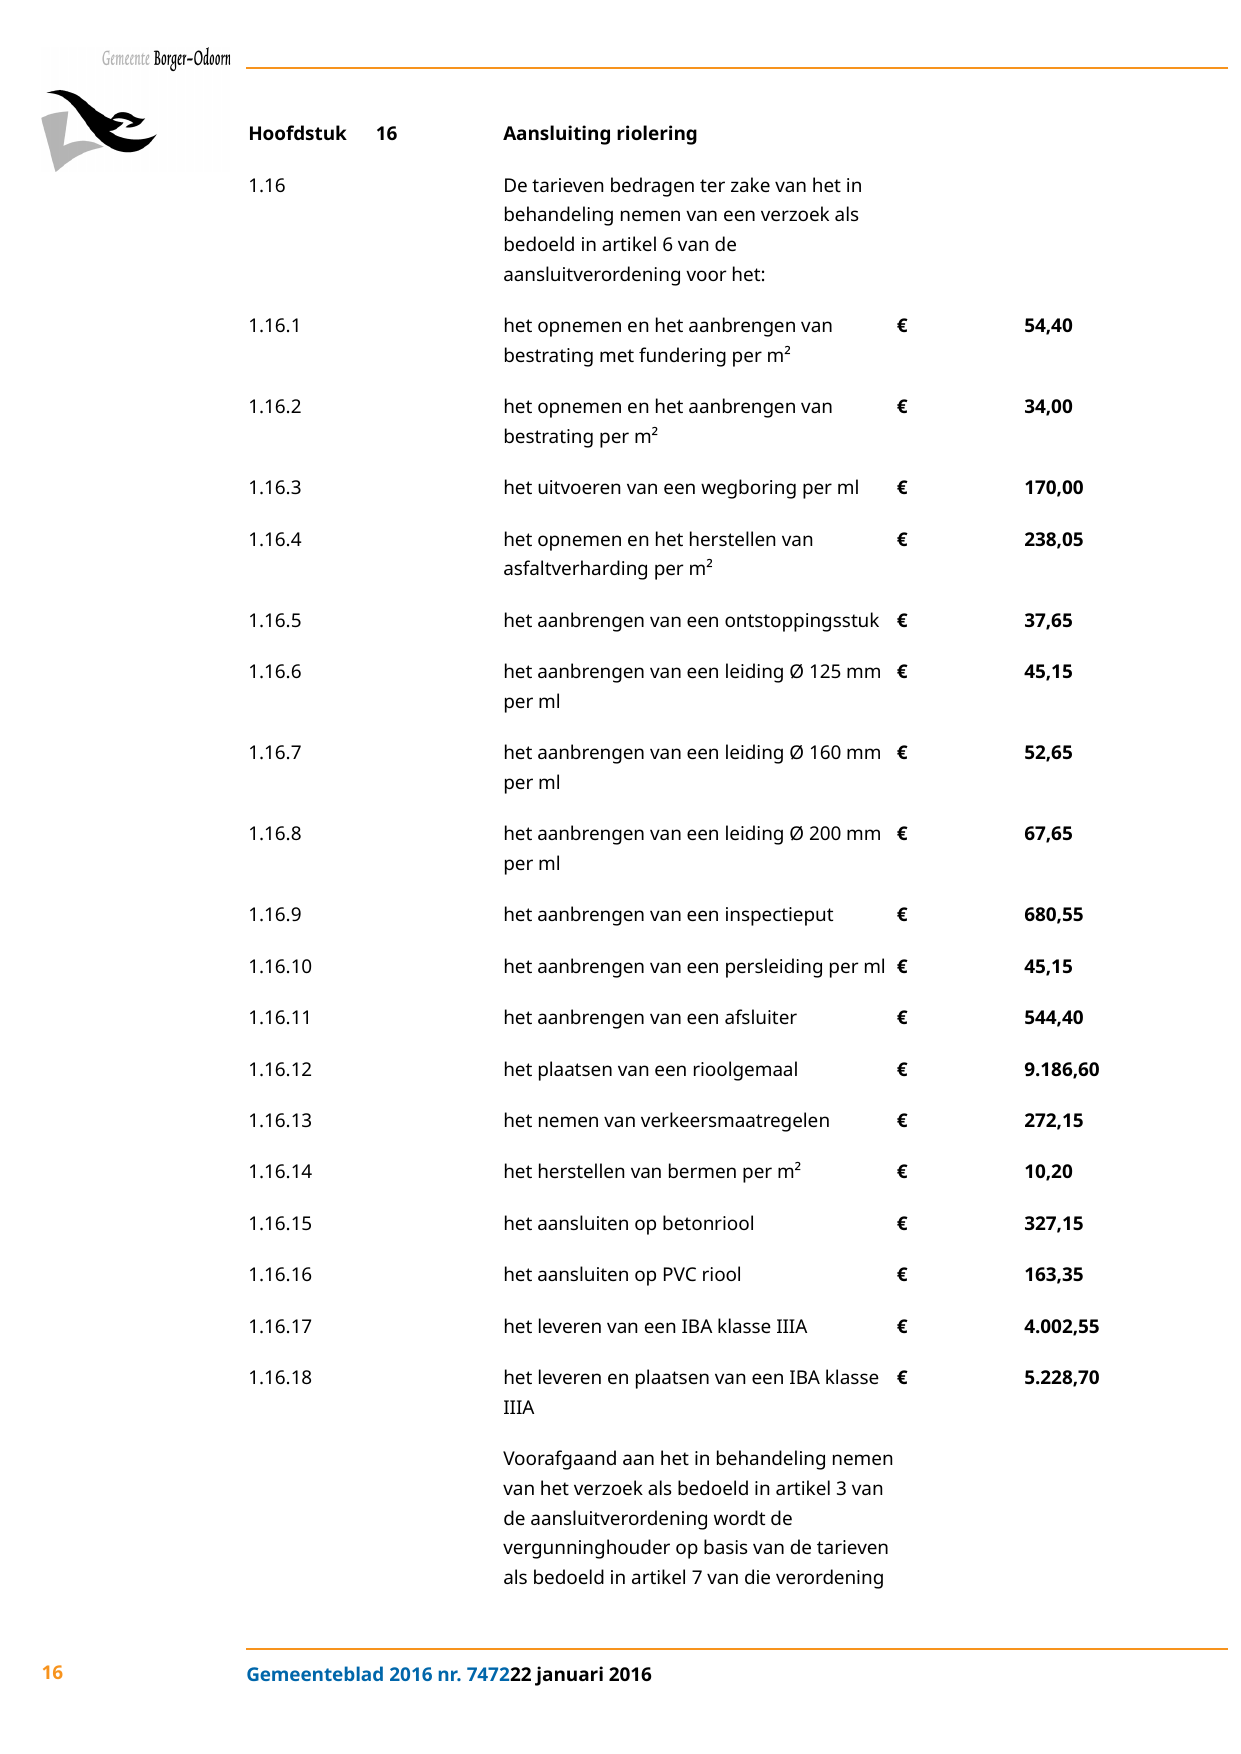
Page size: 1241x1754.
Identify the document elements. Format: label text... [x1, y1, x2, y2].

table_cell 45,15 [1024, 953, 1152, 978]
table_cell [248, 714, 376, 739]
table_cell 1.16.4 [248, 526, 376, 581]
table_cell [376, 795, 503, 820]
table_cell € [897, 1262, 1024, 1287]
table_cell [503, 1081, 897, 1107]
table_cell [376, 820, 503, 876]
table_cell [376, 1287, 503, 1313]
table_cell [503, 795, 897, 820]
table_cell € [897, 393, 1024, 448]
table_cell 1.16.18 [248, 1365, 376, 1420]
table_cell [248, 1030, 376, 1056]
table_cell [376, 1446, 503, 1589]
table_cell [897, 795, 1024, 820]
table_cell [1024, 1446, 1152, 1589]
table_cell [503, 368, 897, 393]
table_cell [897, 1287, 1024, 1313]
table_cell het uitvoeren van een wegboring per ml [503, 474, 897, 500]
table_cell [376, 633, 503, 658]
table_cell [1024, 1081, 1152, 1107]
table_cell het aanbrengen van een afsluiter [503, 1004, 897, 1030]
table_cell [376, 1159, 503, 1184]
table_cell 1.16.16 [248, 1262, 376, 1287]
table_cell het leveren en plaatsen van een IBA klasse IIIA [503, 1365, 897, 1420]
table_cell het aanbrengen van een inspectieput [503, 901, 897, 927]
table_cell [376, 1030, 503, 1056]
table_cell 1.16.3 [248, 474, 376, 500]
table_cell [1024, 500, 1152, 526]
table_cell Hoofdstuk [248, 121, 376, 146]
table_cell [248, 500, 376, 526]
table_cell [376, 581, 503, 607]
table_cell [1024, 1339, 1152, 1364]
table_cell [897, 286, 1024, 312]
table_cell [1024, 172, 1152, 286]
table_cell het opnemen en het aanbrengen van bestrating per m² [503, 393, 897, 448]
table_cell [503, 146, 897, 172]
table_cell [248, 633, 376, 658]
table_cell € [897, 474, 1024, 500]
table_cell [897, 1081, 1024, 1107]
table_cell € [897, 953, 1024, 978]
table_cell € [897, 739, 1024, 794]
table_cell [248, 876, 376, 901]
table_cell [376, 312, 503, 367]
table_cell [248, 979, 376, 1004]
table_cell € [897, 1210, 1024, 1236]
table_cell [376, 95, 503, 121]
table_cell 4.002,55 [1024, 1313, 1152, 1339]
table_cell [376, 1107, 503, 1133]
table_cell [1024, 581, 1152, 607]
table_cell [376, 1365, 503, 1420]
table_cell [503, 581, 897, 607]
table_cell [376, 658, 503, 713]
table_cell [1024, 1133, 1152, 1159]
table_cell 1.16.5 [248, 607, 376, 632]
picture [41, 47, 231, 172]
table_cell 1.16.11 [248, 1004, 376, 1030]
table_cell Voorafgaand aan het in behandeling nemen van het verzoek als bedoeld in artikel 3 van de aansluitverordening wordt de vergunninghouder op basis van de tarieven als bedoeld in artikel 7 van die verordening [503, 1446, 897, 1589]
table_cell [1024, 876, 1152, 901]
table_cell het herstellen van bermen per m² [503, 1159, 897, 1184]
table_cell [376, 1339, 503, 1364]
table_cell 1.16.9 [248, 901, 376, 927]
table_cell [503, 1236, 897, 1262]
table_cell 170,00 [1024, 474, 1152, 500]
table_cell [503, 1287, 897, 1313]
table_cell [503, 1420, 897, 1446]
table_cell [503, 714, 897, 739]
table_cell [897, 979, 1024, 1004]
table_cell € [897, 1107, 1024, 1133]
table_cell [503, 633, 897, 658]
table_cell [248, 95, 376, 121]
table_cell 34,00 [1024, 393, 1152, 448]
table_cell het nemen van verkeersmaatregelen [503, 1107, 897, 1133]
table_cell [897, 1339, 1024, 1364]
table_cell 272,15 [1024, 1107, 1152, 1133]
table_cell het plaatsen van een rioolgemaal [503, 1056, 897, 1081]
table_cell het aanbrengen van een leiding Ø 200 mm per ml [503, 820, 897, 876]
table_cell 54,40 [1024, 312, 1152, 367]
table_cell [503, 979, 897, 1004]
table_cell [248, 1446, 376, 1589]
table_cell [503, 927, 897, 953]
table_cell 1.16.15 [248, 1210, 376, 1236]
table_cell [376, 1133, 503, 1159]
table_cell het opnemen en het herstellen van asfaltverharding per m² [503, 526, 897, 581]
table_cell [897, 368, 1024, 393]
table_cell 16 [376, 121, 503, 146]
table_cell [897, 633, 1024, 658]
table_cell [376, 1236, 503, 1262]
table_cell € [897, 820, 1024, 876]
table_cell 544,40 [1024, 1004, 1152, 1030]
table_cell 1.16 [248, 172, 376, 286]
table_cell [376, 368, 503, 393]
table_cell € [897, 1313, 1024, 1339]
table_cell [897, 1446, 1024, 1589]
table_cell De tarieven bedragen ter zake van het in behandeling nemen van een verzoek als bedoeld in artikel 6 van de aansluitverordening voor het: [503, 172, 897, 286]
table_cell [1024, 927, 1152, 953]
table_cell 67,65 [1024, 820, 1152, 876]
table_cell [376, 953, 503, 978]
table_cell [1024, 95, 1152, 121]
table_cell het aansluiten op betonriool [503, 1210, 897, 1236]
table_cell 1.16.8 [248, 820, 376, 876]
table_cell € [897, 1056, 1024, 1081]
table_cell [897, 927, 1024, 953]
table_cell [1024, 714, 1152, 739]
table_cell het aanbrengen van een persleiding per ml [503, 953, 897, 978]
table_cell 1.16.7 [248, 739, 376, 794]
table_cell [897, 172, 1024, 286]
table_cell 45,15 [1024, 658, 1152, 713]
table_cell [897, 581, 1024, 607]
table_cell het leveren van een IBA klasse IIIA [503, 1313, 897, 1339]
table_cell [376, 500, 503, 526]
table_cell [503, 286, 897, 312]
table_cell [376, 901, 503, 927]
table_cell [503, 876, 897, 901]
table_cell [376, 1262, 503, 1287]
table_cell € [897, 1159, 1024, 1184]
table_cell [503, 1133, 897, 1159]
table_cell [897, 1030, 1024, 1056]
table_cell [376, 1210, 503, 1236]
table_cell [376, 1081, 503, 1107]
table_cell [376, 979, 503, 1004]
table_cell [248, 1420, 376, 1446]
table_cell [376, 607, 503, 632]
table_cell € [897, 1004, 1024, 1030]
table_cell [1024, 368, 1152, 393]
table_cell 1.16.1 [248, 312, 376, 367]
table_cell [248, 286, 376, 312]
table_cell [1024, 633, 1152, 658]
table_cell [248, 449, 376, 474]
table_cell [1024, 1420, 1152, 1446]
table_cell 5.228,70 [1024, 1365, 1152, 1420]
table_cell [248, 795, 376, 820]
table_cell [248, 927, 376, 953]
table_cell [248, 1287, 376, 1313]
table_cell [376, 526, 503, 581]
table_cell [1024, 121, 1152, 146]
table_cell [376, 146, 503, 172]
table_cell € [897, 312, 1024, 367]
table_cell [897, 714, 1024, 739]
table_cell € [897, 658, 1024, 713]
table_cell 238,05 [1024, 526, 1152, 581]
table_cell 37,65 [1024, 607, 1152, 632]
table_cell [248, 1081, 376, 1107]
table_cell 163,35 [1024, 1262, 1152, 1287]
table_cell [897, 95, 1024, 121]
table_cell 9.186,60 [1024, 1056, 1152, 1081]
table_cell [897, 1420, 1024, 1446]
table_cell 1.16.13 [248, 1107, 376, 1133]
table_cell [376, 449, 503, 474]
table_cell [248, 1184, 376, 1210]
table_cell [503, 95, 897, 121]
table_cell [897, 1184, 1024, 1210]
table_cell [1024, 1184, 1152, 1210]
table_cell [376, 393, 503, 448]
table_cell [376, 172, 503, 286]
table_cell [248, 581, 376, 607]
table_cell het aanbrengen van een leiding Ø 160 mm per ml [503, 739, 897, 794]
table_cell [897, 1236, 1024, 1262]
table_cell [376, 1420, 503, 1446]
table_cell 1.16.10 [248, 953, 376, 978]
table_cell [376, 474, 503, 500]
table_cell [503, 1339, 897, 1364]
table_cell [248, 146, 376, 172]
table_cell 680,55 [1024, 901, 1152, 927]
table_cell [1024, 449, 1152, 474]
table_cell [248, 368, 376, 393]
table_cell het aanbrengen van een leiding Ø 125 mm per ml [503, 658, 897, 713]
table_cell Aansluiting riolering [503, 121, 897, 146]
table_cell [503, 500, 897, 526]
table_cell 327,15 [1024, 1210, 1152, 1236]
table_cell [376, 876, 503, 901]
table_cell [1024, 1287, 1152, 1313]
table_cell [503, 1184, 897, 1210]
table_cell het aanbrengen van een ontstoppingsstuk [503, 607, 897, 632]
table_cell [897, 876, 1024, 901]
table_cell [376, 714, 503, 739]
table_cell 52,65 [1024, 739, 1152, 794]
table_cell [897, 146, 1024, 172]
table_cell [376, 286, 503, 312]
table_cell [503, 449, 897, 474]
table_cell € [897, 901, 1024, 927]
table_cell [248, 1339, 376, 1364]
table_cell [1024, 146, 1152, 172]
table_cell [376, 739, 503, 794]
table_cell [376, 1056, 503, 1081]
table_cell [897, 1133, 1024, 1159]
table_cell [1024, 1030, 1152, 1056]
table_cell [1024, 795, 1152, 820]
table_cell € [897, 1365, 1024, 1420]
table_cell [376, 1004, 503, 1030]
table_cell € [897, 526, 1024, 581]
table_cell [1024, 979, 1152, 1004]
table_cell [1024, 1236, 1152, 1262]
table_cell [897, 449, 1024, 474]
table_cell € [897, 607, 1024, 632]
table_cell [897, 500, 1024, 526]
table_cell [376, 927, 503, 953]
table_cell [376, 1313, 503, 1339]
table_cell [897, 121, 1024, 146]
table_cell 1.16.17 [248, 1313, 376, 1339]
table_cell het opnemen en het aanbrengen van bestrating met fundering per m² [503, 312, 897, 367]
table_cell 1.16.12 [248, 1056, 376, 1081]
table_cell het aansluiten op PVC riool [503, 1262, 897, 1287]
table_cell 1.16.6 [248, 658, 376, 713]
table_cell [1024, 286, 1152, 312]
table_cell [503, 1030, 897, 1056]
table_cell 10,20 [1024, 1159, 1152, 1184]
table_cell [248, 1236, 376, 1262]
table_cell [248, 1133, 376, 1159]
table_cell 1.16.14 [248, 1159, 376, 1184]
table_cell 1.16.2 [248, 393, 376, 448]
table_cell [376, 1184, 503, 1210]
